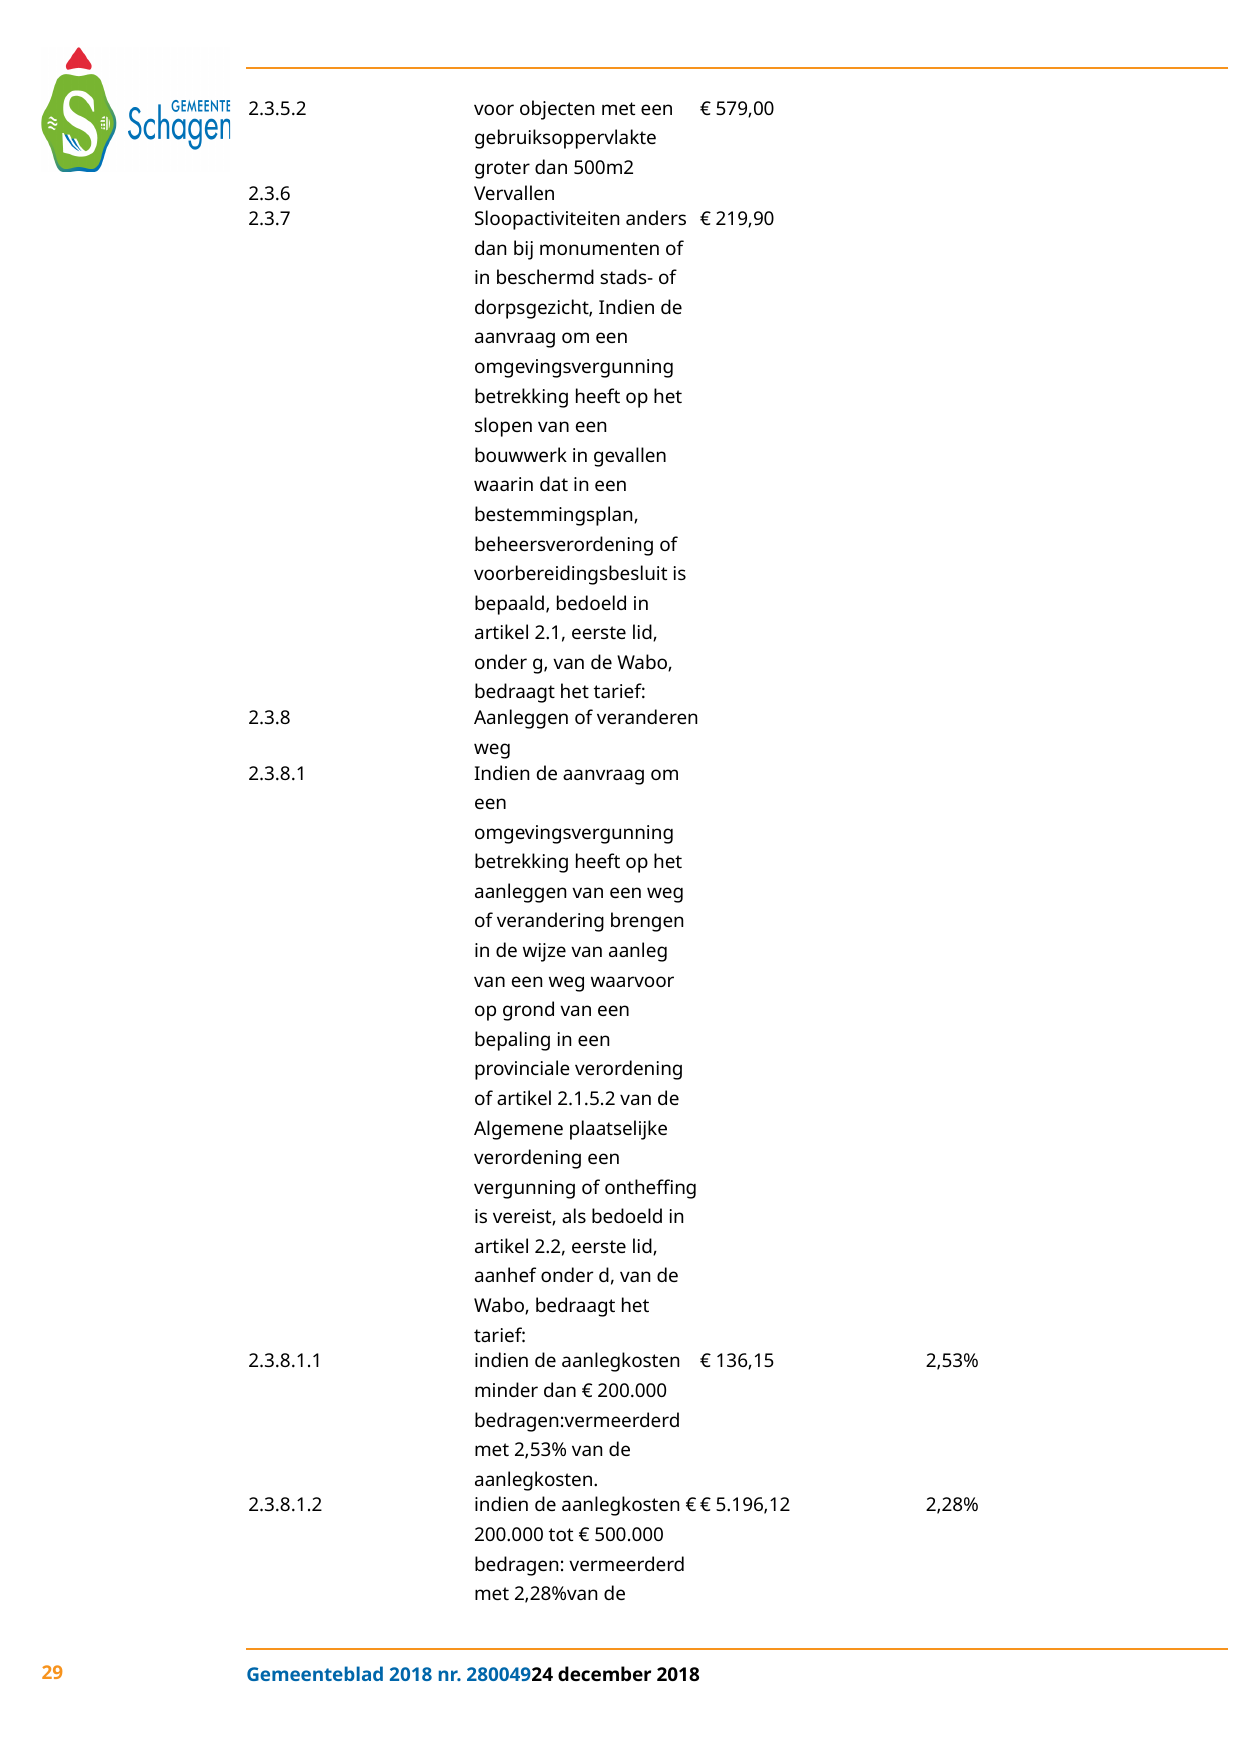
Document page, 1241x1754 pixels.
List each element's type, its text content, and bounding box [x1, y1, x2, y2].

table_cell Sloopactiviteiten anders dan bij monumenten of in beschermd stads- of dorpsgezicht, Indien de aanvraag om een omgevingsvergunning betrekking heeft op het slopen van een bouwwerk in gevallen waarin dat in een bestemmingsplan, beheersverordening of voorbereidingsbesluit is bepaald, bedoeld in artikel 2.1, eerste lid, onder g, van de Wabo, bedraagt het tarief: [474, 205, 700, 704]
table_cell Aanleggen of veranderen weg [474, 705, 700, 760]
table_cell indien de aanlegkosten minder dan € 200.000 bedragen:vermeerderd met 2,53% van de aanlegkosten. [474, 1348, 700, 1492]
table_cell [700, 760, 926, 1348]
table_cell 2.3.5.2 [248, 95, 474, 180]
table_cell [926, 705, 1152, 760]
table_cell [926, 95, 1152, 180]
table_cell € 136,15 [700, 1348, 926, 1492]
table_cell [700, 180, 926, 205]
table_cell voor objecten met een gebruiksoppervlakte groter dan 500m2 [474, 95, 700, 180]
table_cell Vervallen [474, 180, 700, 205]
table_cell 2.3.6 [248, 180, 474, 205]
table_cell 2,28% [926, 1492, 1152, 1606]
table_cell € 5.196,12 [700, 1492, 926, 1606]
table_cell € 579,00 [700, 95, 926, 180]
table_cell € 219,90 [700, 205, 926, 704]
table_cell [700, 705, 926, 760]
table_cell [926, 760, 1152, 1348]
table_cell 2.3.7 [248, 205, 474, 704]
table_cell [926, 205, 1152, 704]
table_cell [926, 180, 1152, 205]
table_cell 2.3.8 [248, 705, 474, 760]
table_cell 2,53% [926, 1348, 1152, 1492]
table_cell 2.3.8.1 [248, 760, 474, 1348]
table_cell 2.3.8.1.2 [248, 1492, 474, 1606]
table_cell 2.3.8.1.1 [248, 1348, 474, 1492]
table_cell Indien de aanvraag om een omgevingsvergunning betrekking heeft op het aanleggen van een weg of verandering brengen in de wijze van aanleg van een weg waarvoor op grond van een bepaling in een provinciale verordening of artikel 2.1.5.2 van de Algemene plaatselijke verordening een vergunning of ontheffing is vereist, als bedoeld in artikel 2.2, eerste lid, aanhef onder d, van de Wabo, bedraagt het tarief: [474, 760, 700, 1348]
picture [41, 47, 231, 172]
table_cell indien de aanlegkosten € 200.000 tot € 500.000 bedragen: vermeerderd met 2,28%van de [474, 1492, 700, 1606]
